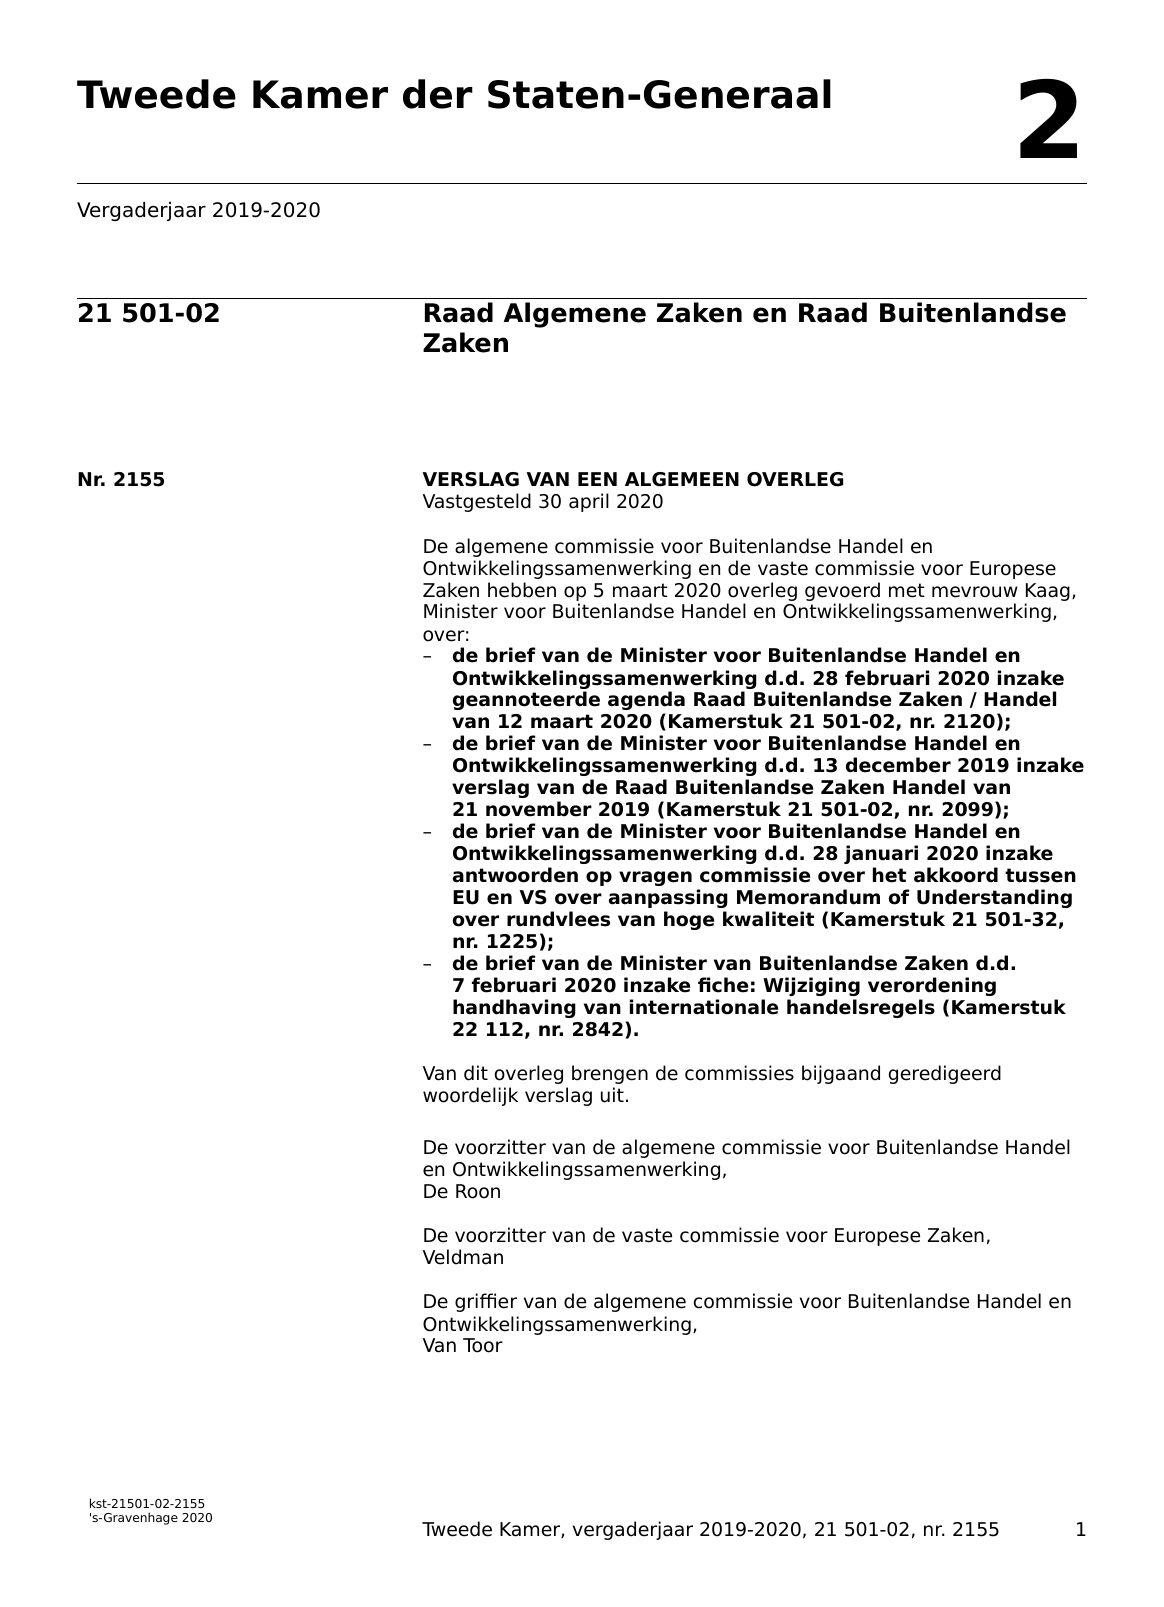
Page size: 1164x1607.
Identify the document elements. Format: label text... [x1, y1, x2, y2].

text De voorzitter van de vaste commissie voor Europese Zaken, Veldman [422, 1225, 1087, 1269]
text Vastgesteld 30 april 2020 [422, 491, 1087, 513]
text – de brief van de Minister voor Buitenlandse Handel en Ontwikkelingssamenwerking d.d. 28 februari 2020 inzake geannoteerde agenda Raad Buitenlandse Zaken / Handel van 12 maart 2020 (Kamerstuk 21 501-02, nr. 2120); [422, 645, 1087, 733]
text – de brief van de Minister voor Buitenlandse Handel en Ontwikkelingssamenwerking d.d. 28 januari 2020 inzake antwoorden op vragen commissie over het akkoord tussen EU en VS over aanpassing Memorandum of Understanding over rundvlees van hoge kwaliteit (Kamerstuk 21 501-32, nr. 1225); [422, 821, 1087, 953]
table_cell Vergaderjaar 2019-2020 [77, 184, 1087, 298]
text De algemene commissie voor Buitenlandse Handel en Ontwikkelingssamenwerking en de vaste commissie voor Europese Zaken hebben op 5 maart 2020 overleg gevoerd met mevrouw Kaag, Minister voor Buitenlandse Handel en Ontwikkelingssamenwerking, over: [422, 536, 1087, 645]
table_header 2 [886, 59, 1087, 183]
text kst-21501-02-2155 [88, 1497, 323, 1511]
text 's-Gravenhage 2020 [88, 1511, 323, 1525]
subtitle 21 501-02 Raad Algemene Zaken en Raad Buitenlandse Zaken [77, 299, 1087, 358]
text – de brief van de Minister voor Buitenlandse Handel en Ontwikkelingssamenwerking d.d. 13 december 2019 inzake verslag van de Raad Buitenlandse Zaken Handel van 21 november 2019 (Kamerstuk 21 501-02, nr. 2099); [422, 733, 1087, 821]
text Van dit overleg brengen de commissies bijgaand geredigeerd woordelijk verslag uit. [422, 1063, 1087, 1107]
text De griffier van de algemene commissie voor Buitenlandse Handel en Ontwikkelingssamenwerking, Van Toor [422, 1291, 1087, 1357]
subtitle Nr. 2155 VERSLAG VAN EEN ALGEMEEN OVERLEG [77, 469, 1087, 491]
table_header Tweede Kamer der Staten-Generaal [77, 59, 886, 183]
text De voorzitter van de algemene commissie voor Buitenlandse Handel en Ontwikkelingssamenwerking, De Roon [422, 1137, 1087, 1203]
text – de brief van de Minister van Buitenlandse Zaken d.d. 7 februari 2020 inzake fiche: Wijziging verordening handhaving van internationale handelsregels (Kamerstuk 22 112, nr. 2842). [422, 953, 1087, 1041]
